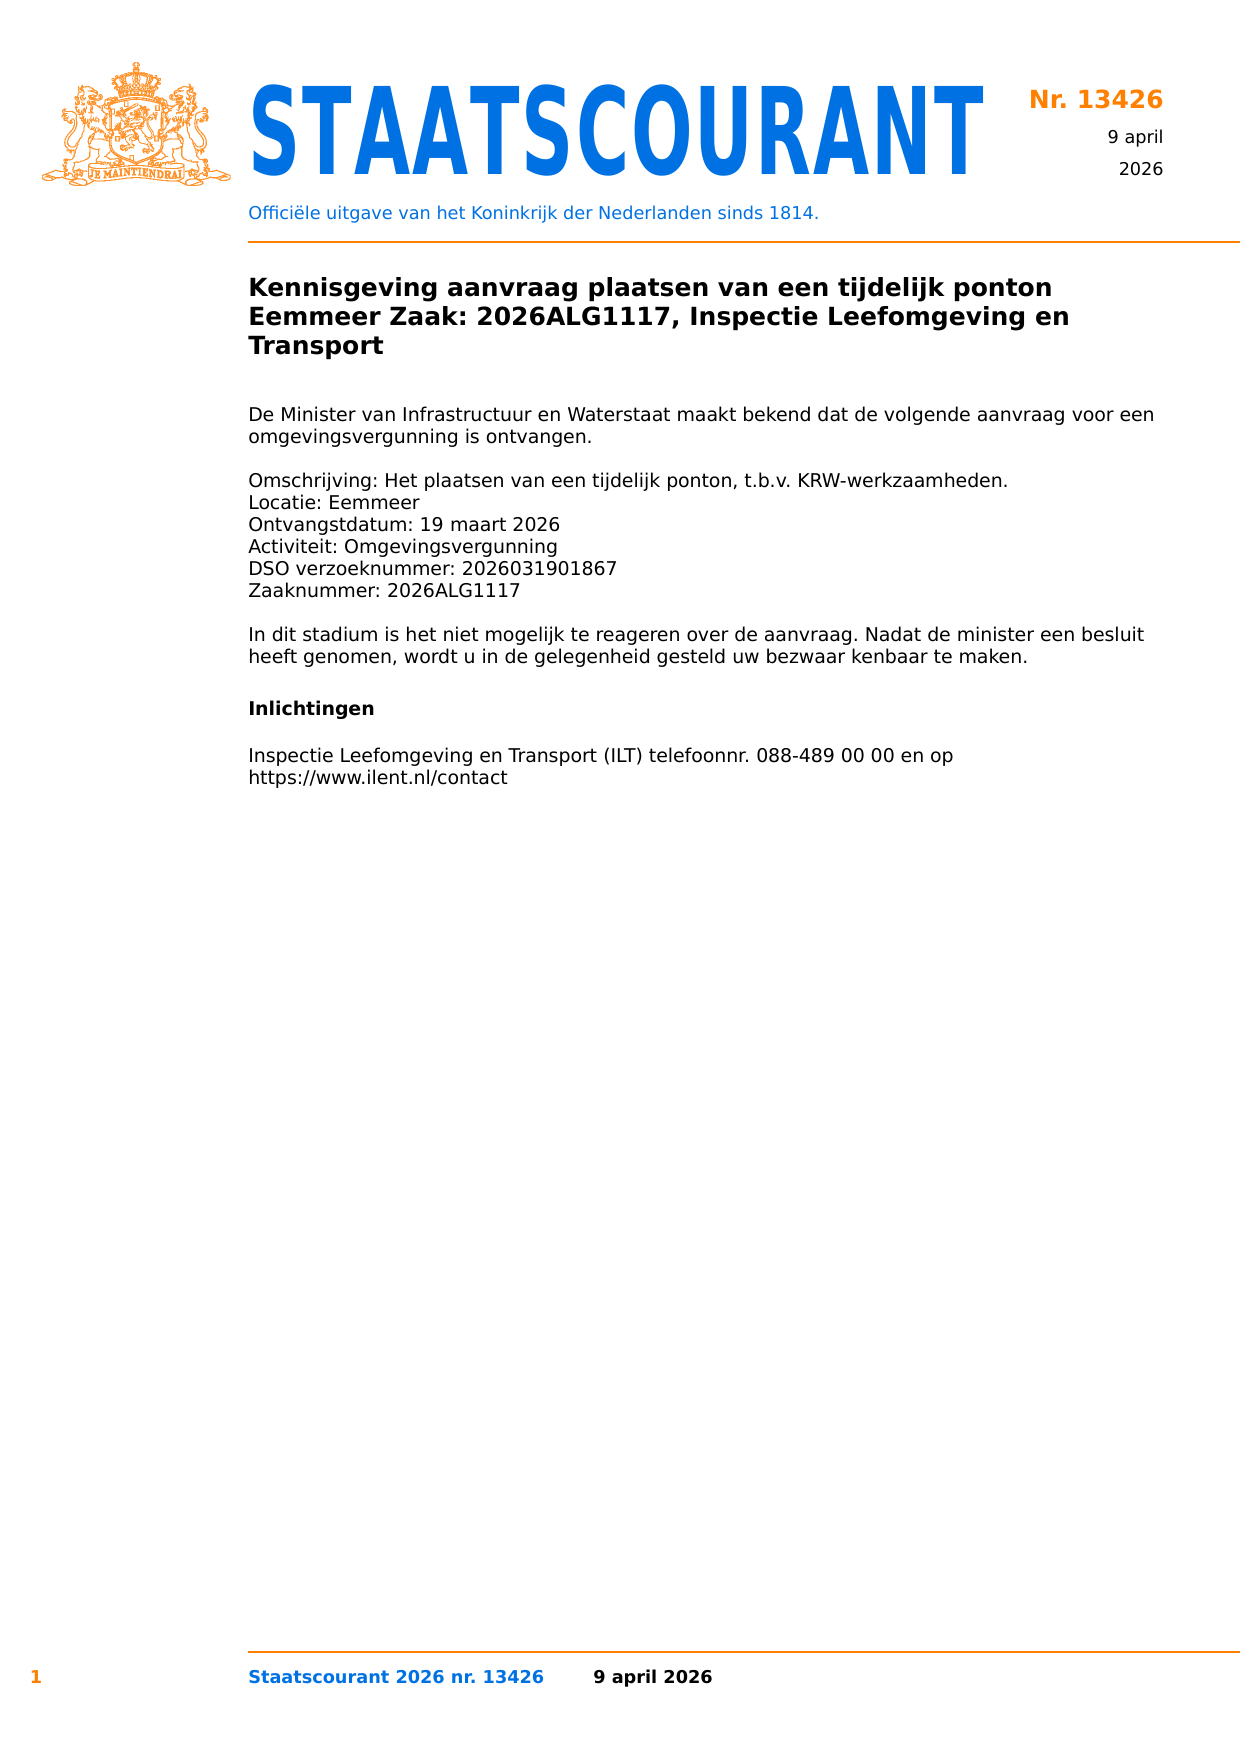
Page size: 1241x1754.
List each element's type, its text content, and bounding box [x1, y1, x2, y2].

table_cell Officiële uitgave van het Koninkrijk der Nederlanden sinds 1814. [248, 203, 1240, 241]
text In dit stadium is het niet mogelijk te reageren over de aanvraag. Nadat de minister een besluit heeft genomen, wordt u in de gelegenheid gesteld uw bezwaar kenbaar te maken. [248, 624, 1163, 668]
text Ontvangstdatum: 19 maart 2026 [248, 514, 1163, 536]
text Inspectie Leefomgeving en Transport (ILT) telefoonnr. 088-489 00 00 en op https://www.ilent.nl/contact [248, 745, 1163, 789]
subtitle Inlichtingen [248, 698, 1163, 720]
table_cell 2026 [998, 153, 1240, 203]
picture [41, 62, 231, 186]
subtitle Kennisgeving aanvraag plaatsen van een tijdelijk ponton Eemmeer Zaak: 2026ALG1117, Inspectie Leefomgeving en Transport [248, 273, 1163, 361]
text Locatie: Eemmeer [248, 492, 1163, 514]
text Zaaknummer: 2026ALG1117 [248, 580, 1163, 602]
text De Minister van Infrastructuur en Waterstaat maakt bekend dat de volgende aanvraag voor een omgevingsvergunning is ontvangen. [248, 404, 1163, 448]
table_header STAATSCOURANT [248, 62, 998, 203]
text Omschrijving: Het plaatsen van een tijdelijk ponton, t.b.v. KRW-werkzaamheden. [248, 470, 1163, 492]
table_cell 9 april [998, 121, 1240, 153]
table_header [25, 62, 248, 241]
text DSO verzoeknummer: 2026031901867 [248, 558, 1163, 580]
text Activiteit: Omgevingsvergunning [248, 536, 1163, 558]
table_header Nr. 13426 [998, 62, 1240, 121]
